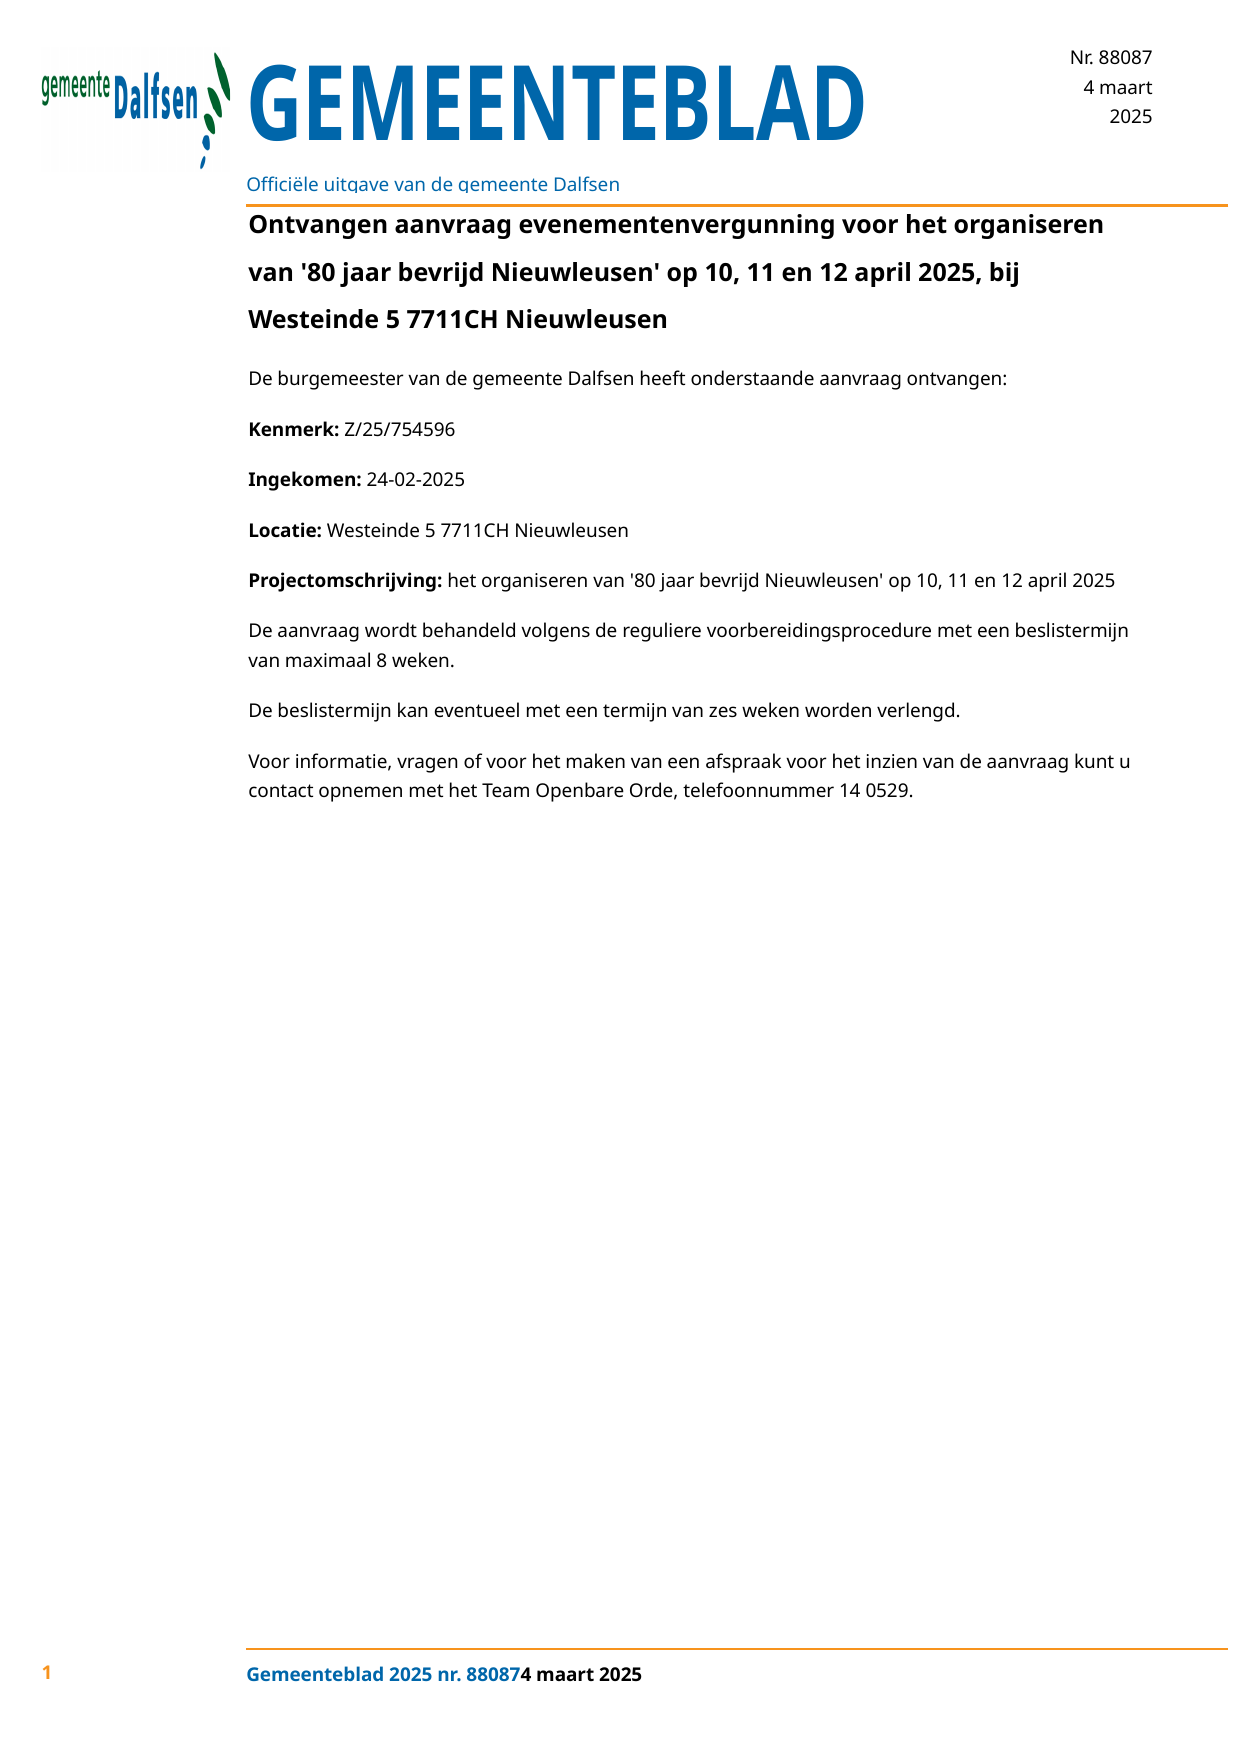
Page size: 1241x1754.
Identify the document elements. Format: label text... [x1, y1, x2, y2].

text Ingekomen: 24-02-2025 [248, 466, 1152, 492]
text De aanvraag wordt behandeld volgens de reguliere voorbereidingsprocedure met een beslistermijn van maximaal 8 weken. [248, 618, 1152, 673]
text De beslistermijn kan eventueel met een termijn van zes weken worden verlengd. [248, 698, 1152, 723]
text De burgemeester van de gemeente Dalfsen heeft onderstaande aanvraag ontvangen: [248, 366, 1152, 391]
text Voor informatie, vragen of voor het maken van een afspraak voor het inzien van de aanvraag kunt u contact opnemen met het Team Openbare Orde, telefoonnummer 14 0529. [248, 748, 1152, 803]
text Ontvangen aanvraag evenementenvergunning voor het organiseren van '80 jaar bevrijd Nieuwleusen' op 10, 11 en 12 april 2025, bij Westeinde 5 7711CH Nieuwleusen [248, 207, 1152, 336]
picture [41, 47, 231, 172]
text Locatie: Westeinde 5 7711CH Nieuwleusen [248, 517, 1152, 542]
text Projectomschrijving: het organiseren van '80 jaar bevrijd Nieuwleusen' op 10, 11 en 12 april 2025 [248, 567, 1152, 593]
text Kenmerk: Z/25/754596 [248, 416, 1152, 442]
